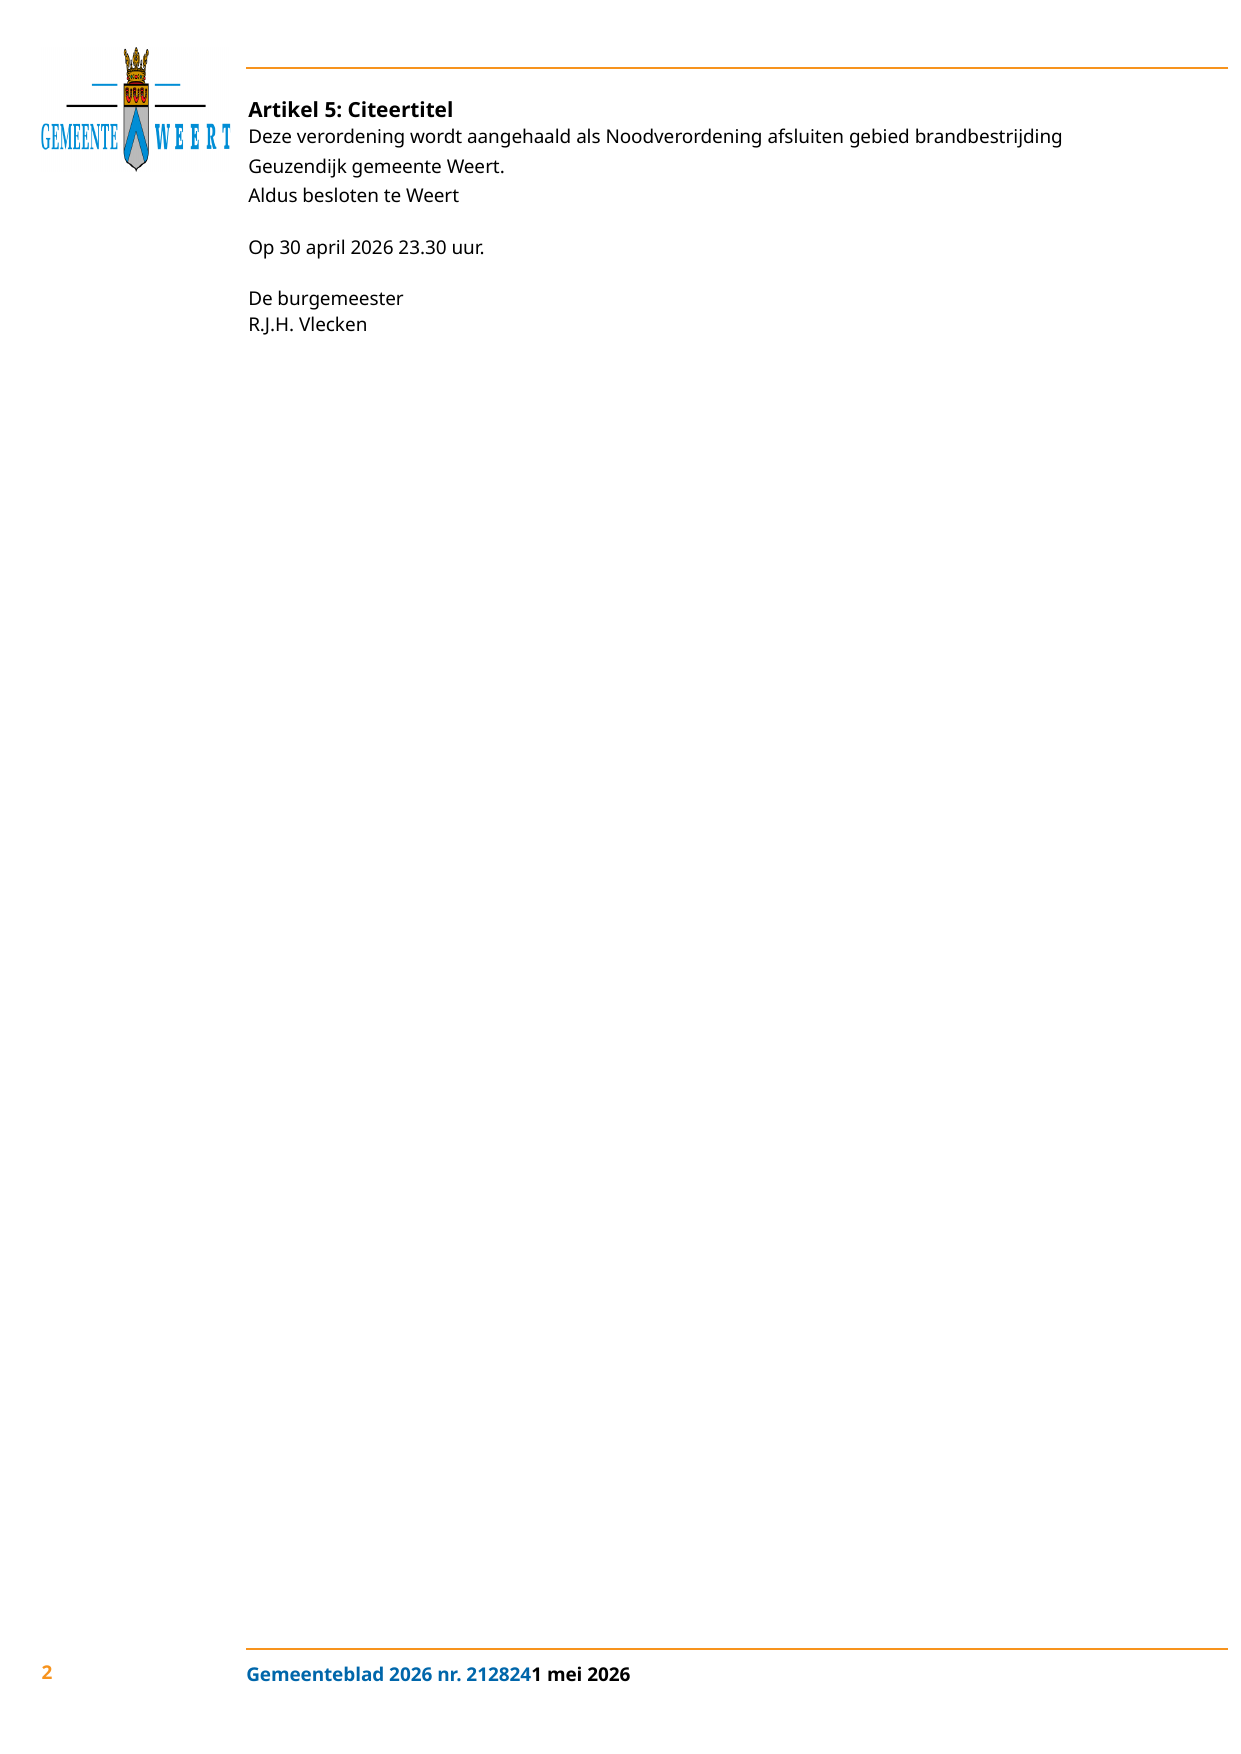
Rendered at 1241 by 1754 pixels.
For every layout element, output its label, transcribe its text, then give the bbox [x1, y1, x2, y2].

text R.J.H. Vlecken [248, 311, 1152, 337]
text Deze verordening wordt aangehaald als Noodverordening afsluiten gebied brandbestrijding Geuzendijk gemeente Weert. [248, 123, 1152, 178]
text Op 30 april 2026 23.30 uur. [248, 234, 1152, 259]
picture [41, 47, 231, 172]
text Aldus besloten te Weert [248, 182, 1152, 208]
text Artikel 5: Citeertitel [248, 95, 1152, 123]
text De burgemeester [248, 285, 1152, 311]
